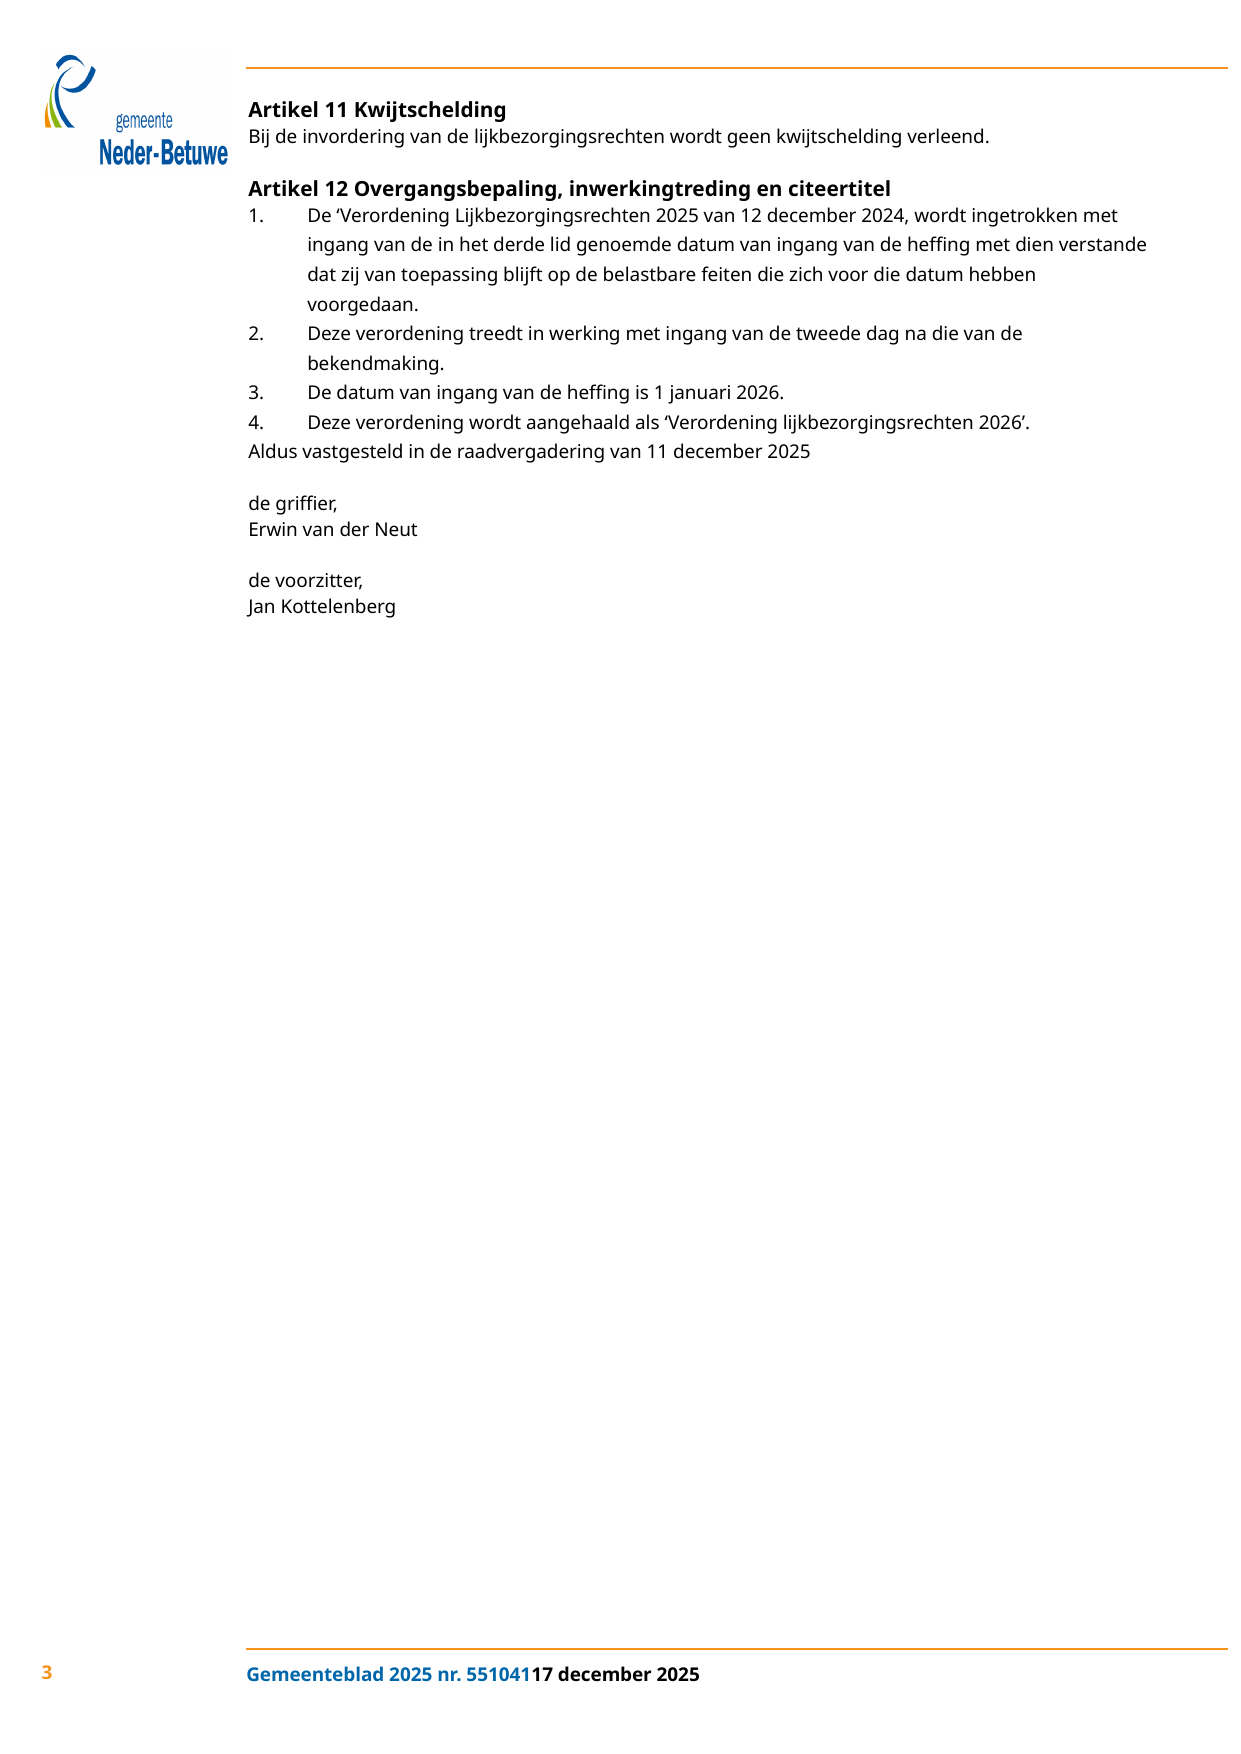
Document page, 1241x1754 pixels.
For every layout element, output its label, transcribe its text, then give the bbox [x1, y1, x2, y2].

list Deze verordening treedt in werking met ingang van de tweede dag na die van de bekendmaking. [248, 320, 1152, 376]
text Aldus vastgesteld in de raadvergadering van 11 december 2025 [248, 439, 1152, 464]
list Deze verordening wordt aangehaald als ‘Verordening lijkbezorgingsrechten 2026’. [248, 409, 1152, 435]
text Artikel 11 Kwijtschelding [248, 95, 1152, 123]
text Artikel 12 Overgangsbepaling, inwerkingtreding en citeertitel [248, 174, 1152, 202]
text de griffier, [248, 490, 1152, 516]
list De ‘Verordening Lijkbezorgingsrechten 2025 van 12 december 2024, wordt ingetrokken met ingang van de in het derde lid genoemde datum van ingang van de heffing met dien verstande dat zij van toepassing blijft op de belastbare feiten die zich voor die datum hebben voorgedaan. [248, 202, 1152, 317]
text Erwin van der Neut [248, 516, 1152, 542]
text de voorzitter, [248, 567, 1152, 593]
text Jan Kottelenberg [248, 593, 1152, 619]
text Bij de invordering van de lijkbezorgingsrechten wordt geen kwijtschelding verleend. [248, 123, 1152, 149]
picture [41, 47, 231, 172]
list De datum van ingang van de heffing is 1 januari 2026. [248, 379, 1152, 405]
